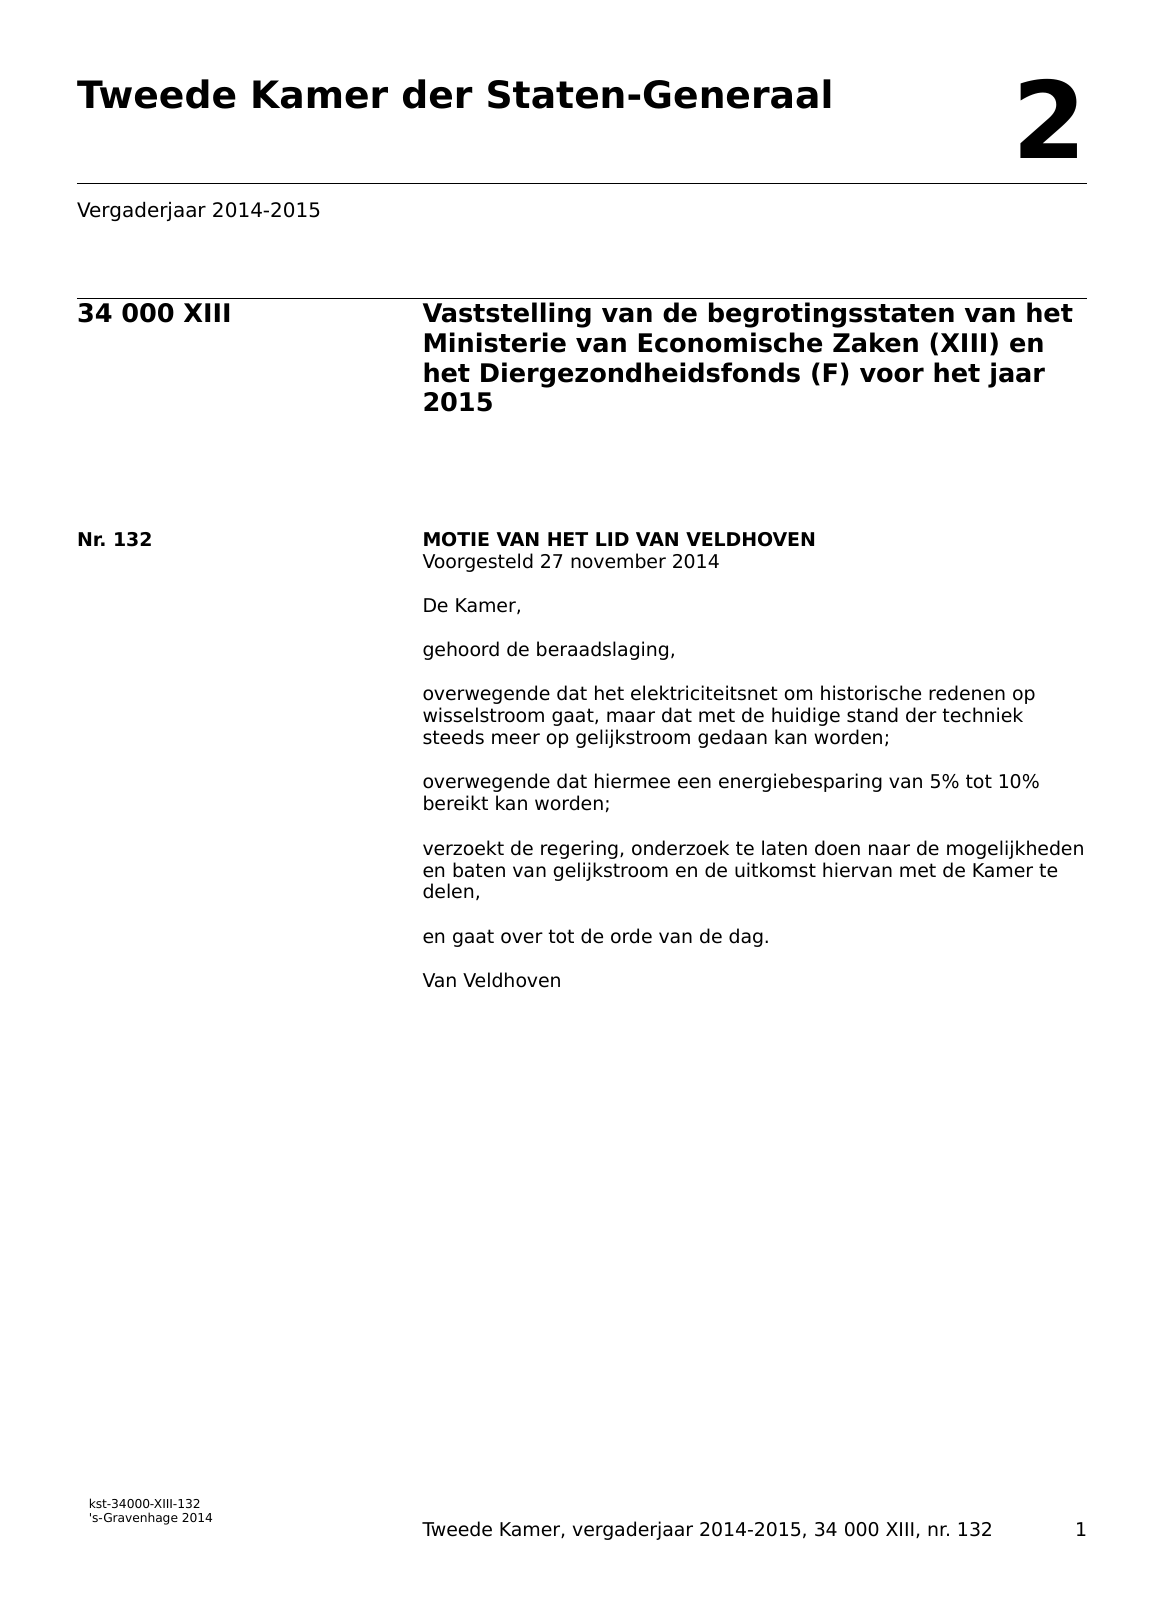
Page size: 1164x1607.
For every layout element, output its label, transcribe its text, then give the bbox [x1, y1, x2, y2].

table_header 2 [886, 59, 1087, 183]
text kst-34000-XIII-132 [88, 1497, 323, 1511]
text 's-Gravenhage 2014 [88, 1511, 323, 1525]
table_header Tweede Kamer der Staten-Generaal [77, 59, 886, 183]
subtitle Nr. 132 MOTIE VAN HET LID VAN VELDHOVEN [77, 529, 1087, 551]
text gehoord de beraadslaging, [422, 639, 1087, 661]
table_cell Vergaderjaar 2014-2015 [77, 184, 1087, 298]
text Voorgesteld 27 november 2014 [422, 551, 1087, 573]
subtitle 34 000 XIII Vaststelling van de begrotingsstaten van het Ministerie van Economische Zaken (XIII) en het Diergezondheidsfonds (F) voor het jaar 2015 [77, 299, 1087, 418]
text overwegende dat het elektriciteitsnet om historische redenen op wisselstroom gaat, maar dat met de huidige stand der techniek steeds meer op gelijkstroom gedaan kan worden; [422, 683, 1087, 749]
text verzoekt de regering, onderzoek te laten doen naar de mogelijkheden en baten van gelijkstroom en de uitkomst hiervan met de Kamer te delen, [422, 837, 1087, 903]
text De Kamer, [422, 595, 1087, 617]
text Van Veldhoven [422, 970, 1087, 992]
text en gaat over tot de orde van de dag. [422, 926, 1087, 948]
text overwegende dat hiermee een energiebesparing van 5% tot 10% bereikt kan worden; [422, 771, 1087, 815]
